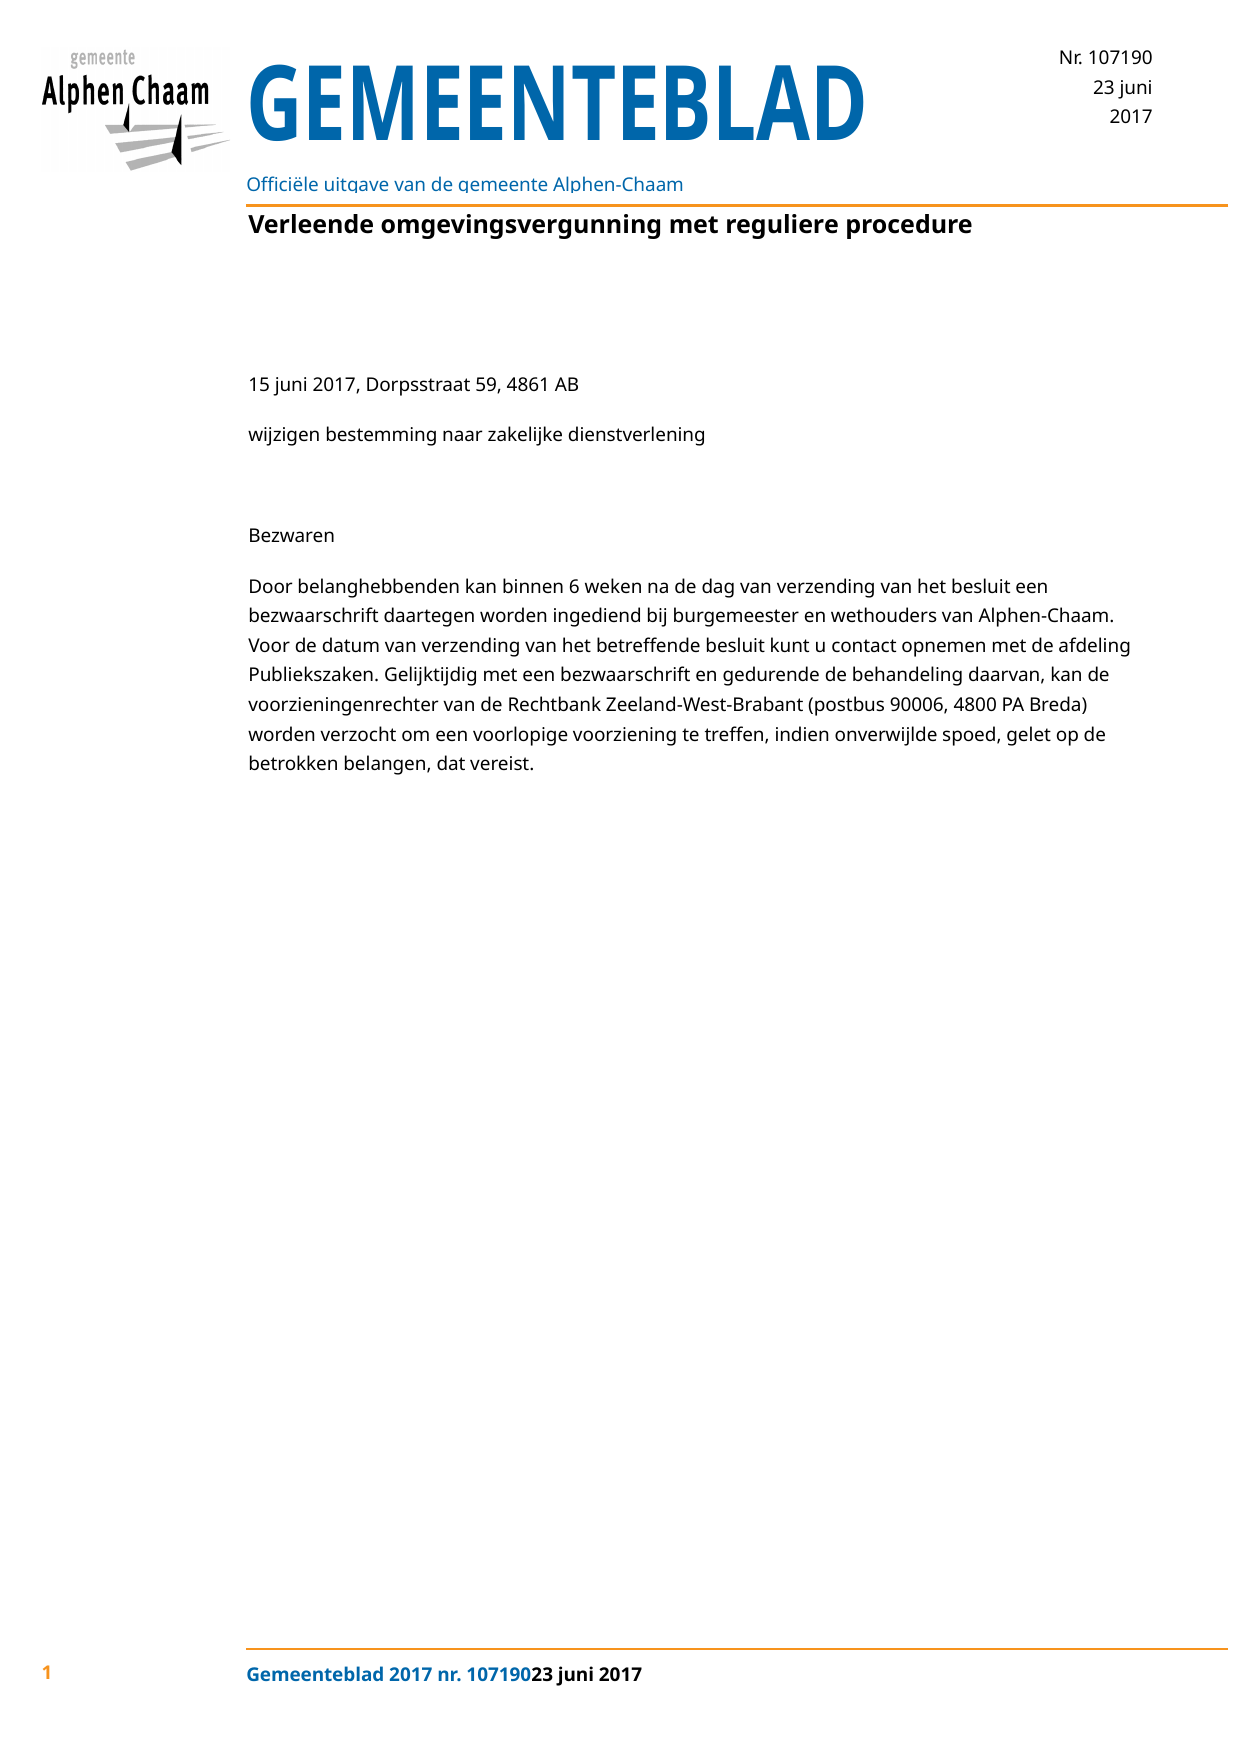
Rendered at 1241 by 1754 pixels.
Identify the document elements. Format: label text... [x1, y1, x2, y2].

text 15 juni 2017, Dorpsstraat 59, 4861 AB [248, 371, 1152, 397]
picture [41, 47, 231, 172]
text Door belanghebbenden kan binnen 6 weken na de dag van verzending van het besluit een bezwaarschrift daartegen worden ingediend bij burgemeester en wethouders van Alphen-Chaam. Voor de datum van verzending van het betreffende besluit kunt u contact opnemen met de afdeling Publiekszaken. Gelijktijdig met een bezwaarschrift en gedurende de behandeling daarvan, kan de voorzieningenrechter van de Rechtbank Zeeland-West-Brabant (postbus 90006, 4800 PA Breda) worden verzocht om een voorlopige voorziening te treffen, indien onverwijlde spoed, gelet op de betrokken belangen, dat vereist. [248, 573, 1152, 776]
text Bezwaren [248, 522, 1152, 548]
text Verleende omgevingsvergunning met reguliere procedure [248, 207, 1152, 241]
text wijzigen bestemming naar zakelijke dienstverlening [248, 422, 1152, 447]
